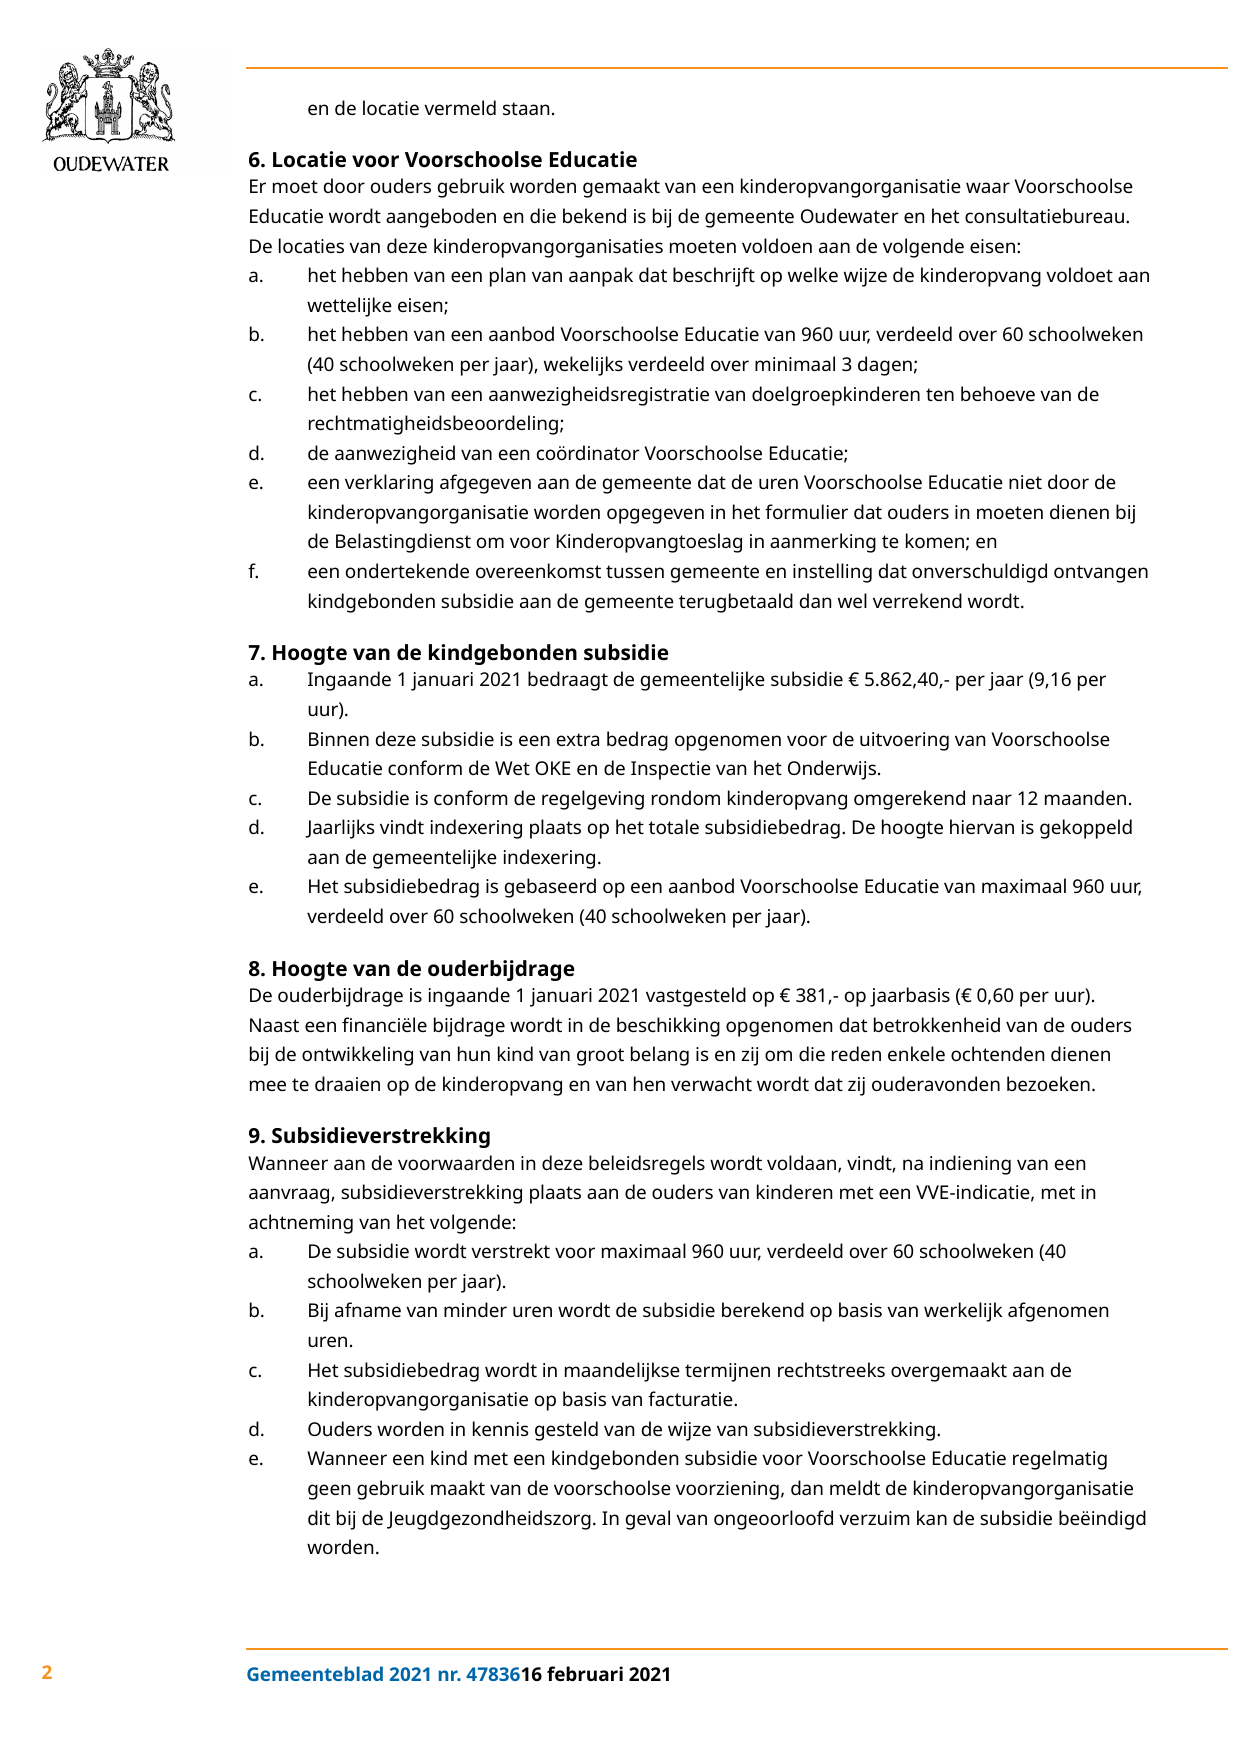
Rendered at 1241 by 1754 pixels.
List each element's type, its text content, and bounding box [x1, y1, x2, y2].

list Het subsidiebedrag is gebaseerd op een aanbod Voorschoolse Educatie van maximaal 960 uur, verdeeld over 60 schoolweken (40 schoolweken per jaar). [248, 874, 1152, 929]
list De subsidie wordt verstrekt voor maximaal 960 uur, verdeeld over 60 schoolweken (40 schoolweken per jaar). [248, 1238, 1152, 1294]
list Ouders worden in kennis gesteld van de wijze van subsidieverstrekking. [248, 1416, 1152, 1442]
list Jaarlijks vindt indexering plaats op het totale subsidiebedrag. De hoogte hiervan is gekoppeld aan de gemeentelijke indexering. [248, 814, 1152, 870]
text Wanneer aan de voorwaarden in deze beleidsregels wordt voldaan, vindt, na indiening van een aanvraag, subsidieverstrekking plaats aan de ouders van kinderen met een VVE-indicatie, met in achtneming van het volgende: [248, 1150, 1152, 1235]
list Het subsidiebedrag wordt in maandelijkse termijnen rechtstreeks overgemaakt aan de kinderopvangorganisatie op basis van facturatie. [248, 1357, 1152, 1412]
text Naast een financiële bijdrage wordt in de beschikking opgenomen dat betrokkenheid van de ouders bij de ontwikkeling van hun kind van groot belang is en zij om die reden enkele ochtenden dienen mee te draaien op de kinderopvang en van hen verwacht wordt dat zij ouderavonden bezoeken. [248, 1012, 1152, 1097]
list en de locatie vermeld staan. [248, 95, 1152, 121]
list een verklaring afgegeven aan de gemeente dat de uren Voorschoolse Educatie niet door de kinderopvangorganisatie worden opgegeven in het formulier dat ouders in moeten dienen bij de Belastingdienst om voor Kinderopvangtoeslag in aanmerking te komen; en [248, 469, 1152, 554]
list het hebben van een aanwezigheidsregistratie van doelgroepkinderen ten behoeve van de rechtmatigheidsbeoordeling; [248, 381, 1152, 436]
text 9. Subsidieverstrekking [248, 1121, 1152, 1150]
text 7. Hoogte van de kindgebonden subsidie [248, 638, 1152, 667]
list het hebben van een plan van aanpak dat beschrijft op welke wijze de kinderopvang voldoet aan wettelijke eisen; [248, 262, 1152, 318]
list De subsidie is conform de regelgeving rondom kinderopvang omgerekend naar 12 maanden. [248, 785, 1152, 811]
list de aanwezigheid van een coördinator Voorschoolse Educatie; [248, 440, 1152, 466]
text Er moet door ouders gebruik worden gemaakt van een kinderopvangorganisatie waar Voorschoolse Educatie wordt aangeboden en die bekend is bij de gemeente Oudewater en het consultatiebureau. De locaties van deze kinderopvangorganisaties moeten voldoen aan de volgende eisen: [248, 174, 1152, 258]
picture [41, 47, 231, 172]
text 8. Hoogte van de ouderbijdrage [248, 954, 1152, 982]
text De ouderbijdrage is ingaande 1 januari 2021 vastgesteld op € 381,- op jaarbasis (€ 0,60 per uur). [248, 982, 1152, 1008]
list Wanneer een kind met een kindgebonden subsidie voor Voorschoolse Educatie regelmatig geen gebruik maakt van de voorschoolse voorziening, dan meldt de kinderopvangorganisatie dit bij de Jeugdgezondheidszorg. In geval van ongeoorloofd verzuim kan de subsidie beëindigd worden. [248, 1446, 1152, 1560]
list een ondertekende overeenkomst tussen gemeente en instelling dat onverschuldigd ontvangen kindgebonden subsidie aan de gemeente terugbetaald dan wel verrekend wordt. [248, 558, 1152, 613]
list Ingaande 1 januari 2021 bedraagt de gemeentelijke subsidie € 5.862,40,- per jaar (9,16 per uur). [248, 667, 1152, 722]
list het hebben van een aanbod Voorschoolse Educatie van 960 uur, verdeeld over 60 schoolweken (40 schoolweken per jaar), wekelijks verdeeld over minimaal 3 dagen; [248, 322, 1152, 377]
list Binnen deze subsidie is een extra bedrag opgenomen voor de uitvoering van Voorschoolse Educatie conform de Wet OKE en de Inspectie van het Onderwijs. [248, 726, 1152, 781]
list Bij afname van minder uren wordt de subsidie berekend op basis van werkelijk afgenomen uren. [248, 1298, 1152, 1353]
text 6. Locatie voor Voorschoolse Educatie [248, 145, 1152, 174]
